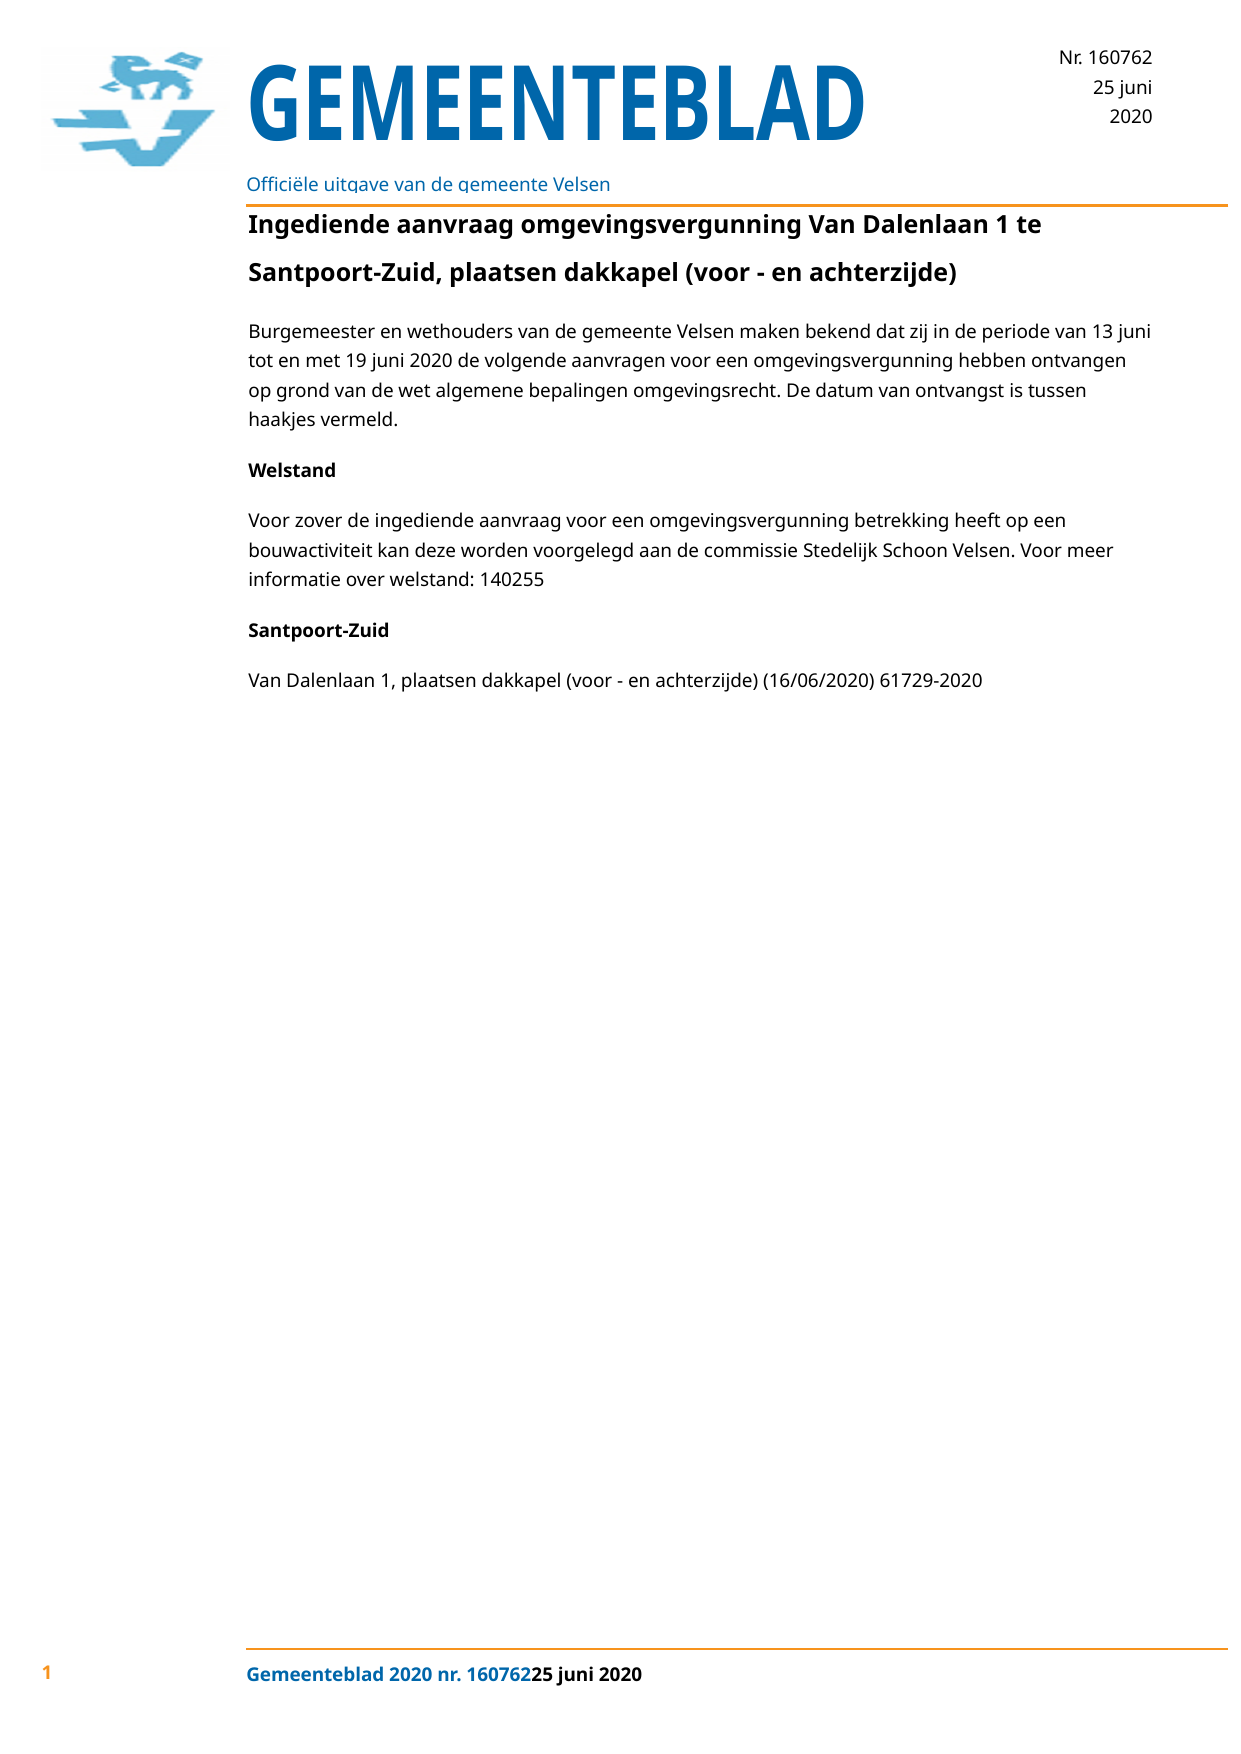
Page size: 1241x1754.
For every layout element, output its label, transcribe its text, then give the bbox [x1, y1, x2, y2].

text Ingediende aanvraag omgevingsvergunning Van Dalenlaan 1 te Santpoort-Zuid, plaatsen dakkapel (voor - en achterzijde) [248, 207, 1152, 288]
text Voor zover de ingediende aanvraag voor een omgevingsvergunning betrekking heeft op een bouwactiviteit kan deze worden voorgelegd aan de commissie Stedelijk Schoon Velsen. Voor meer informatie over welstand: 140255 [248, 507, 1152, 592]
text Van Dalenlaan 1, plaatsen dakkapel (voor - en achterzijde) (16/06/2020) 61729-2020 [248, 667, 1152, 693]
text Burgemeester en wethouders van de gemeente Velsen maken bekend dat zij in de periode van 13 juni tot en met 19 juni 2020 de volgende aanvragen voor een omgevingsvergunning hebben ontvangen op grond van de wet algemene bepalingen omgevingsrecht. De datum van ontvangst is tussen haakjes vermeld. [248, 318, 1152, 432]
text Welstand [248, 457, 1152, 483]
text Santpoort-Zuid [248, 617, 1152, 643]
picture [41, 47, 231, 172]
